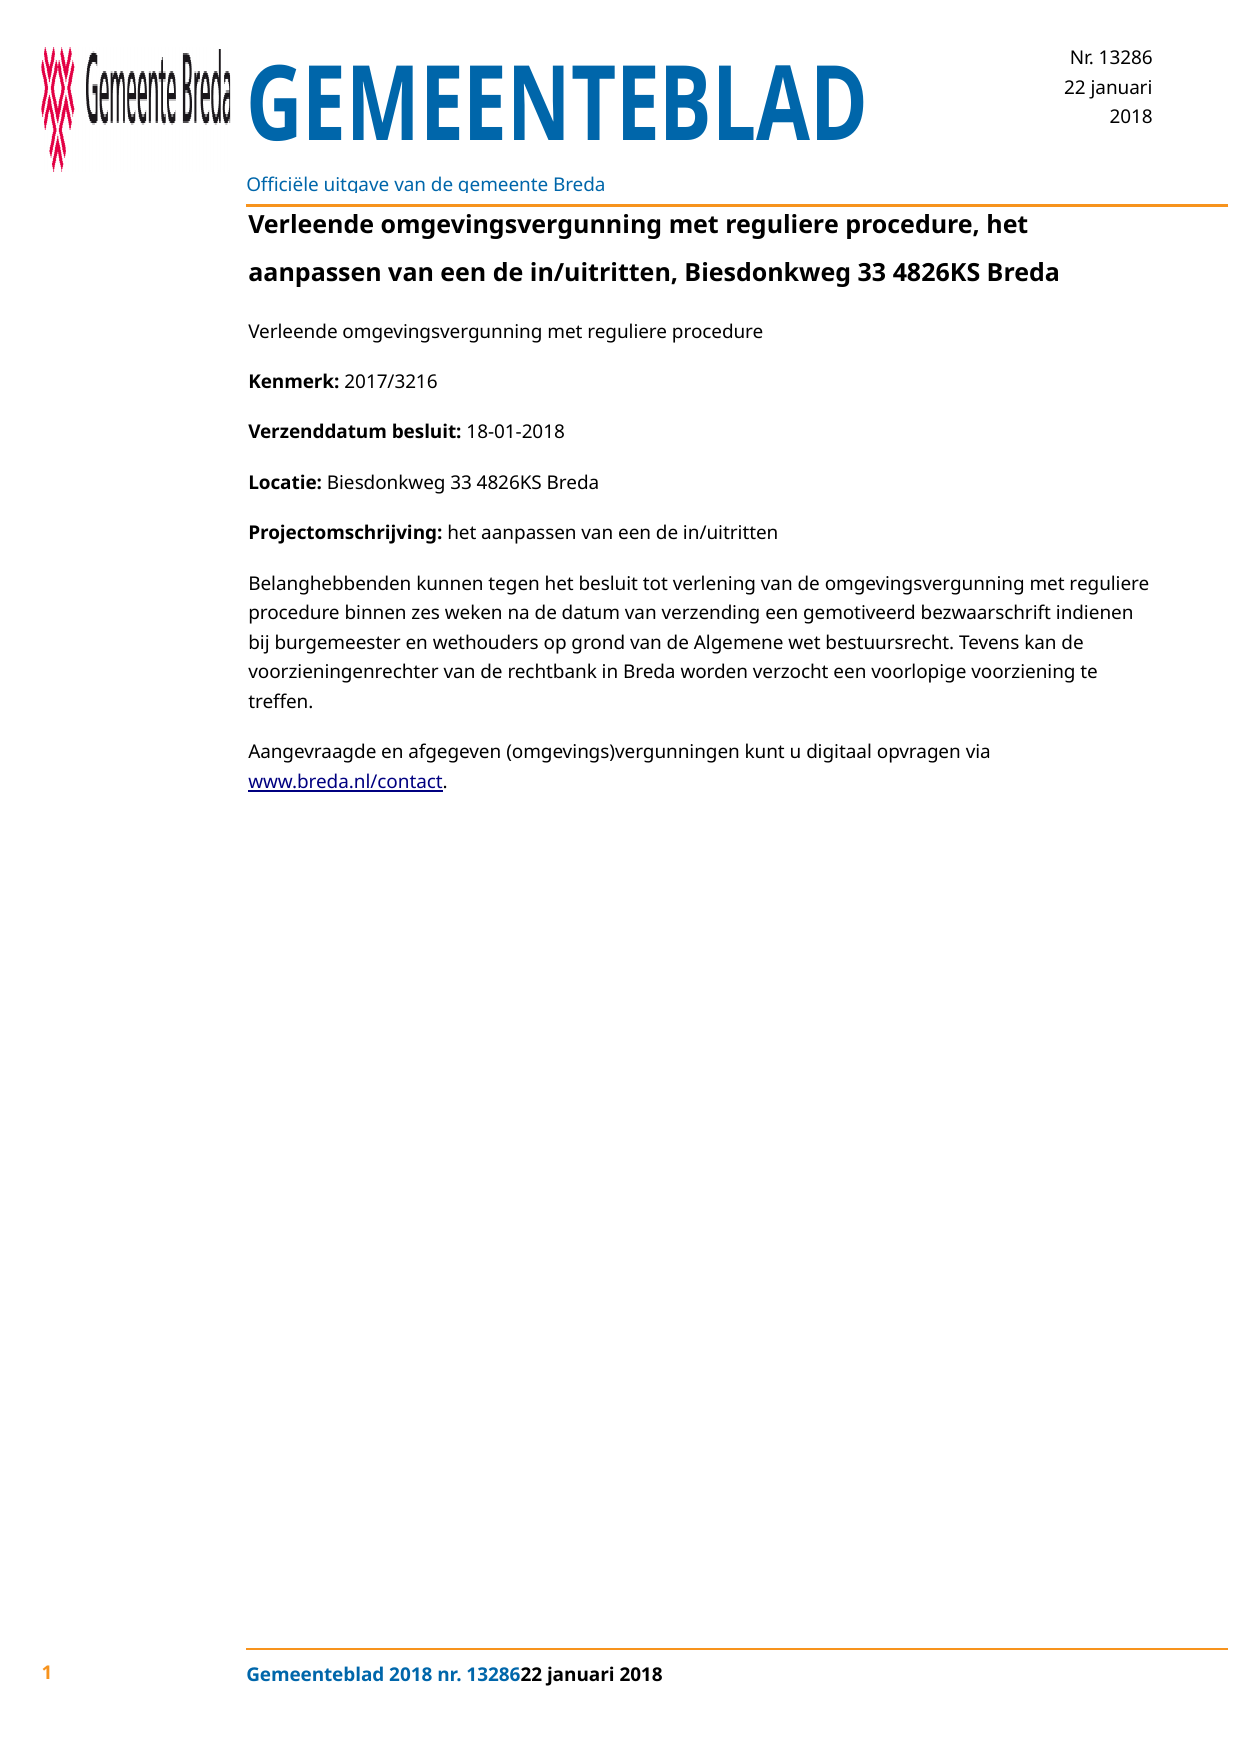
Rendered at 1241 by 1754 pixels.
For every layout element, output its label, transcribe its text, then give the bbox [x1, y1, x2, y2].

text Kenmerk: 2017/3216 [248, 368, 1152, 394]
text Belanghebbenden kunnen tegen het besluit tot verlening van de omgevingsvergunning met reguliere procedure binnen zes weken na de datum van verzending een gemotiveerd bezwaarschrift indienen bij burgemeester en wethouders op grond van de Algemene wet bestuursrecht. Tevens kan de voorzieningenrechter van de rechtbank in Breda worden verzocht een voorlopige voorziening te treffen. [248, 570, 1152, 714]
text Verleende omgevingsvergunning met reguliere procedure [248, 318, 1152, 344]
text Aangevraagde en afgegeven (omgevings)vergunningen kunt u digitaal opvragen via www.breda.nl/contact. [248, 739, 1152, 794]
text Verleende omgevingsvergunning met reguliere procedure, het aanpassen van een de in/uitritten, Biesdonkweg 33 4826KS Breda [248, 207, 1152, 288]
text Projectomschrijving: het aanpassen van een de in/uitritten [248, 519, 1152, 545]
text Locatie: Biesdonkweg 33 4826KS Breda [248, 469, 1152, 495]
text Verzenddatum besluit: 18-01-2018 [248, 419, 1152, 444]
picture [41, 47, 231, 172]
